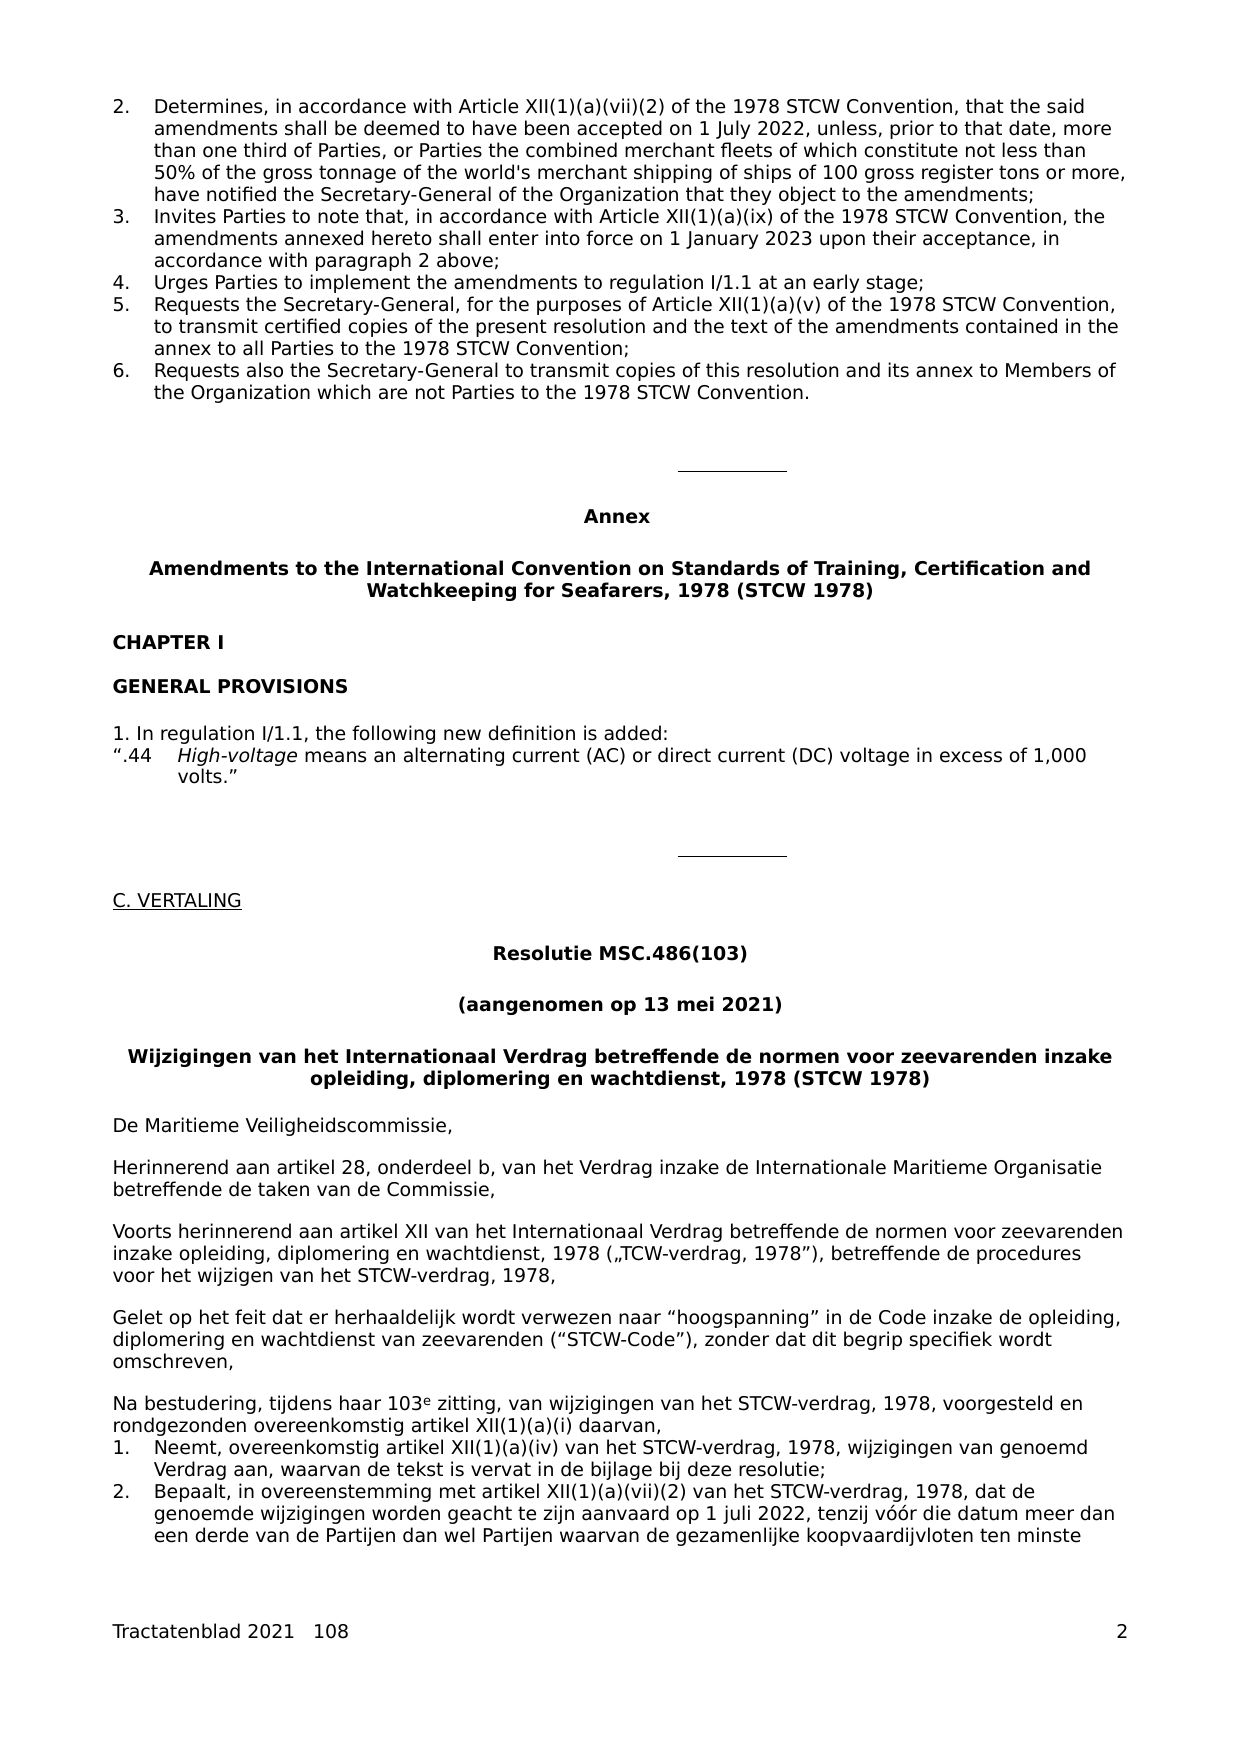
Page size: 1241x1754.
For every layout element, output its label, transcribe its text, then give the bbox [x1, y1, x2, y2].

text Voorts herinnerend aan artikel XII van het Internationaal Verdrag betreffende de normen voor zeevarenden inzake opleiding, diplomering en wachtdienst, 1978 („TCW-verdrag, 1978”), betreffende de procedures voor het wijzigen van het STCW-verdrag, 1978, [112, 1221, 1128, 1287]
text 6. Requests also the Secretary-General to transmit copies of this resolution and its annex to Members of the Organization which are not Parties to the 1978 STCW Convention. [112, 360, 1128, 404]
text 5. Requests the Secretary-General, for the purposes of Article XII(1)(a)(v) of the 1978 STCW Convention, to transmit certified copies of the present resolution and the text of the amendments contained in the annex to all Parties to the 1978 STCW Convention; [112, 294, 1128, 360]
subtitle Resolutie MSC.486(103) [112, 942, 1128, 964]
text 3. Invites Parties to note that, in accordance with Article XII(1)(a)(ix) of the 1978 STCW Convention, the amendments annexed hereto shall enter into force on 1 January 2023 upon their acceptance, in accordance with paragraph 2 above; [112, 206, 1128, 272]
text 4. Urges Parties to implement the amendments to regulation I/1.1 at an early stage; [112, 272, 1128, 294]
subtitle Amendments to the International Convention on Standards of Training, Certification and Watchkeeping for Seafarers, 1978 (STCW 1978) [112, 558, 1128, 602]
text 2. Bepaalt, in overeenstemming met artikel XII(1)(a)(vii)(2) van het STCW-verdrag, 1978, dat de genoemde wijzigingen worden geacht te zijn aanvaard op 1 juli 2022, tenzij vóór die datum meer dan een derde van de Partijen dan wel Partijen waarvan de gezamenlijke koopvaardijvloten ten minste [112, 1481, 1128, 1547]
subtitle Annex [112, 506, 1128, 528]
text 1. Neemt, overeenkomstig artikel XII(1)(a)(iv) van het STCW-verdrag, 1978, wijzigingen van genoemd Verdrag aan, waarvan de tekst is vervat in de bijlage bij deze resolutie; [112, 1437, 1128, 1481]
text “.44 High-voltage means an alternating current (AC) or direct current (DC) voltage in excess of 1,000 volts.” [112, 744, 1128, 788]
text Gelet op het feit dat er herhaaldelijk wordt verwezen naar “hoogspanning” in de Code inzake de opleiding, diplomering en wachtdienst van zeevarenden (“STCW-Code”), zonder dat dit begrip specifiek wordt omschreven, [112, 1307, 1128, 1373]
text Na bestudering, tijdens haar 103e zitting, van wijzigingen van het STCW-verdrag, 1978, voorgesteld en rondgezonden overeenkomstig artikel XII(1)(a)(i) daarvan, [112, 1393, 1128, 1437]
subtitle Wijzigingen van het Internationaal Verdrag betreffende de normen voor zeevarenden inzake opleiding, diplomering en wachtdienst, 1978 (STCW 1978) [112, 1046, 1128, 1090]
subtitle CHAPTER I GENERAL PROVISIONS [112, 632, 1128, 697]
text De Maritieme Veiligheidscommissie, [112, 1115, 1128, 1137]
text 2. Determines, in accordance with Article XII(1)(a)(vii)(2) of the 1978 STCW Convention, that the said amendments shall be deemed to have been accepted on 1 July 2022, unless, prior to that date, more than one third of Parties, or Parties the combined merchant fleets of which constitute not less than 50% of the gross tonnage of the world's merchant shipping of ships of 100 gross register tons or more, have notified the Secretary-General of the Organization that they object to the amendments; [112, 96, 1128, 206]
subtitle (aangenomen op 13 mei 2021) [112, 994, 1128, 1016]
text 1. In regulation I/1.1, the following new definition is added: [112, 722, 1128, 744]
subtitle C. VERTALING [112, 890, 1128, 912]
text Herinnerend aan artikel 28, onderdeel b, van het Verdrag inzake de Internationale Maritieme Organisatie betreffende de taken van de Commissie, [112, 1157, 1128, 1201]
